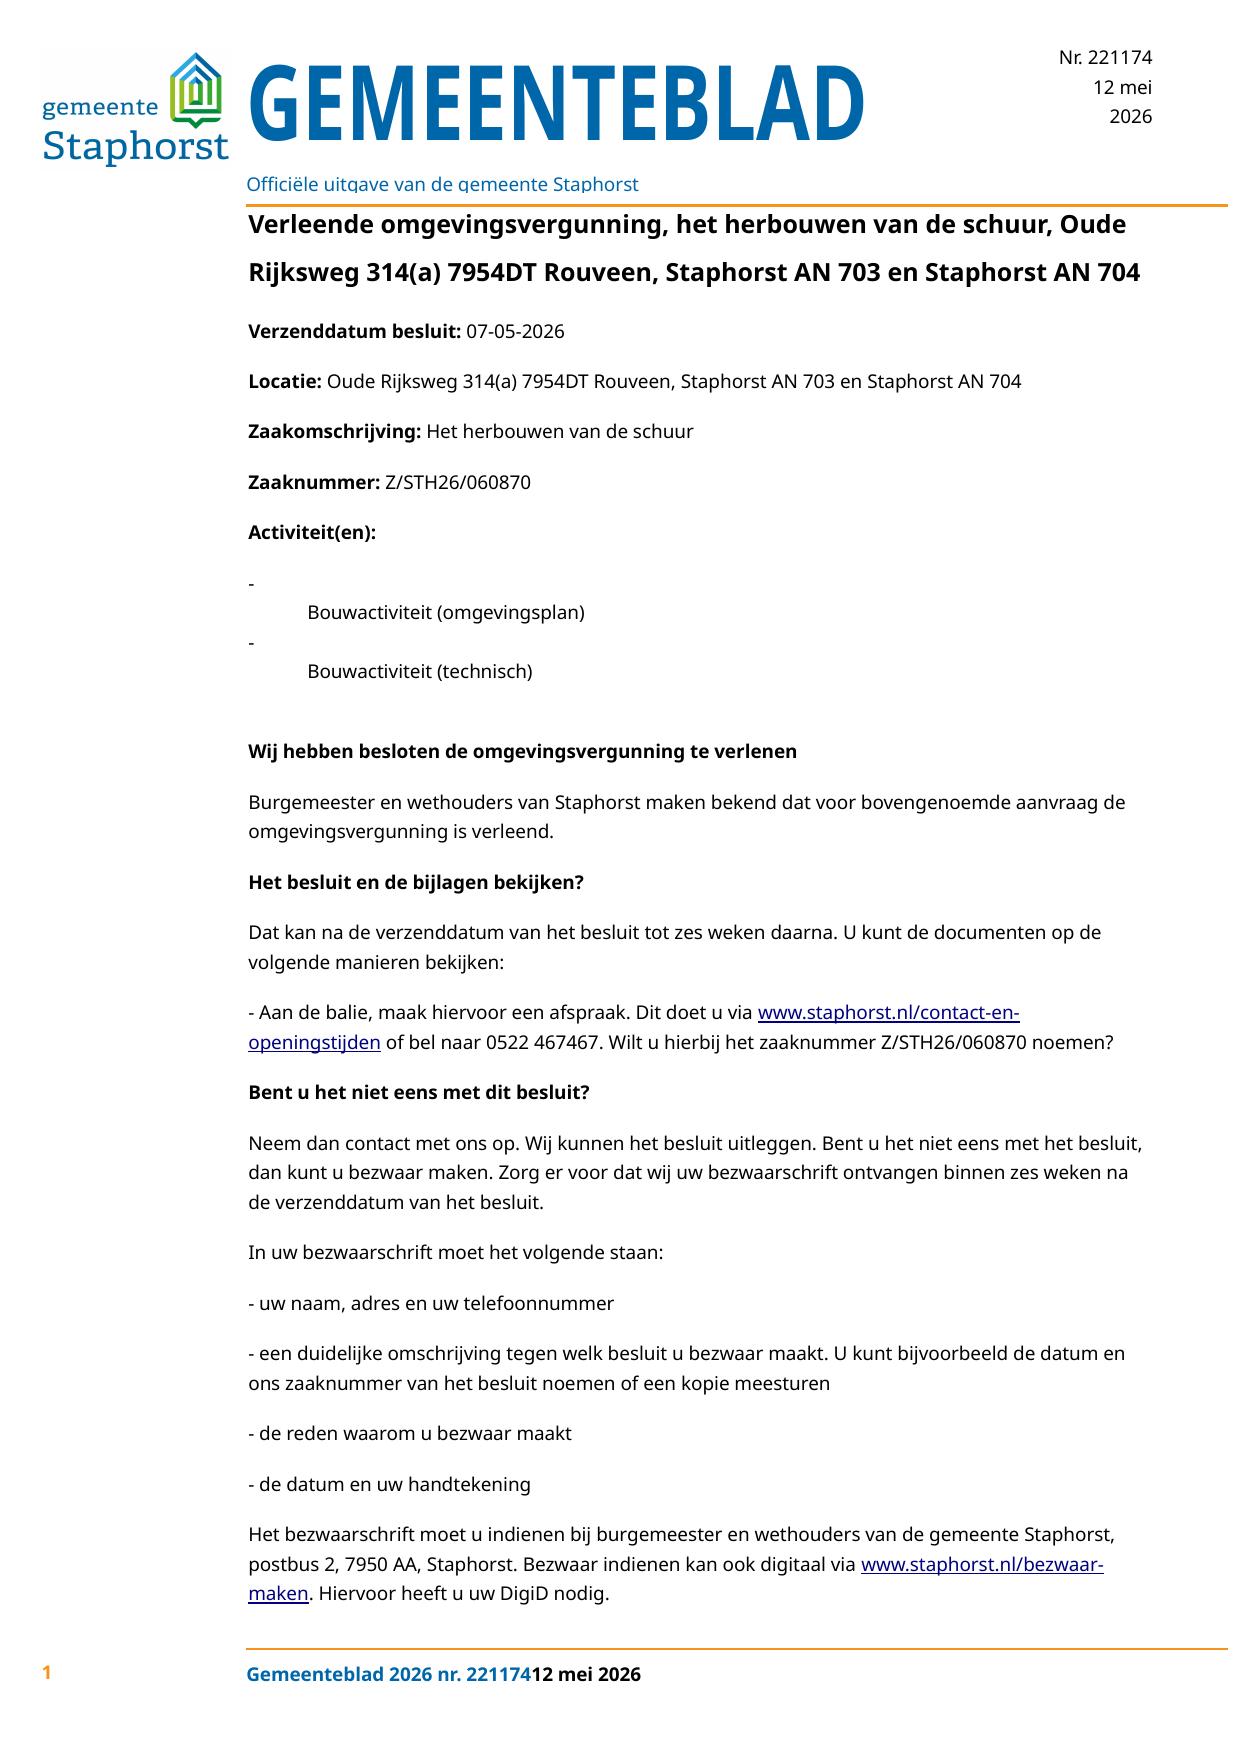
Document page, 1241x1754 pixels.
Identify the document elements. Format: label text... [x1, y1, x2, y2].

text - uw naam, adres en uw telefoonnummer [248, 1290, 1152, 1316]
text Locatie: Oude Rijksweg 314(a) 7954DT Rouveen, Staphorst AN 703 en Staphorst AN 704 [248, 368, 1152, 394]
text Neem dan contact met ons op. Wij kunnen het besluit uitleggen. Bent u het niet eens met het besluit, dan kunt u bezwaar maken. Zorg er voor dat wij uw bezwaarschrift ontvangen binnen zes weken na de verzenddatum van het besluit. [248, 1130, 1152, 1215]
text Zaaknummer: Z/STH26/060870 [248, 469, 1152, 495]
text Activiteit(en): [248, 519, 1152, 545]
text - een duidelijke omschrijving tegen welk besluit u bezwaar maakt. U kunt bijvoorbeeld de datum en ons zaaknummer van het besluit noemen of een kopie meesturen [248, 1340, 1152, 1396]
text - Aan de balie, maak hiervoor een afspraak. Dit doet u via www.staphorst.nl/contact-en-openingstijden of bel naar 0522 467467. Wilt u hierbij het zaaknummer Z/STH26/060870 noemen? [248, 999, 1152, 1055]
text In uw bezwaarschrift moet het volgende staan: [248, 1239, 1152, 1265]
text Dat kan na de verzenddatum van het besluit tot zes weken daarna. U kunt de documenten op de volgende manieren bekijken: [248, 919, 1152, 975]
text Burgemeester en wethouders van Staphorst maken bekend dat voor bovengenoemde aanvraag de omgevingsvergunning is verleend. [248, 789, 1152, 844]
text Verleende omgevingsvergunning, het herbouwen van de schuur, Oude Rijksweg 314(a) 7954DT Rouveen, Staphorst AN 703 en Staphorst AN 704 [248, 207, 1152, 288]
text Het besluit en de bijlagen bekijken? [248, 869, 1152, 895]
text Wij hebben besloten de omgevingsvergunning te verlenen [248, 739, 1152, 764]
text - de datum en uw handtekening [248, 1471, 1152, 1497]
text Bent u het niet eens met dit besluit? [248, 1079, 1152, 1105]
text Zaakomschrijving: Het herbouwen van de schuur [248, 419, 1152, 444]
text Verzenddatum besluit: 07-05-2026 [248, 318, 1152, 344]
picture [41, 47, 231, 172]
list Bouwactiviteit (omgevingsplan) [248, 599, 1152, 625]
list Bouwactiviteit (technisch) [248, 659, 1152, 684]
text - de reden waarom u bezwaar maakt [248, 1420, 1152, 1446]
text Het bezwaarschrift moet u indienen bij burgemeester en wethouders van de gemeente Staphorst, postbus 2, 7950 AA, Staphorst. Bezwaar indienen kan ook digitaal via www.staphorst.nl/bezwaar-maken. Hiervoor heeft u uw DigiD nodig. [248, 1521, 1152, 1606]
